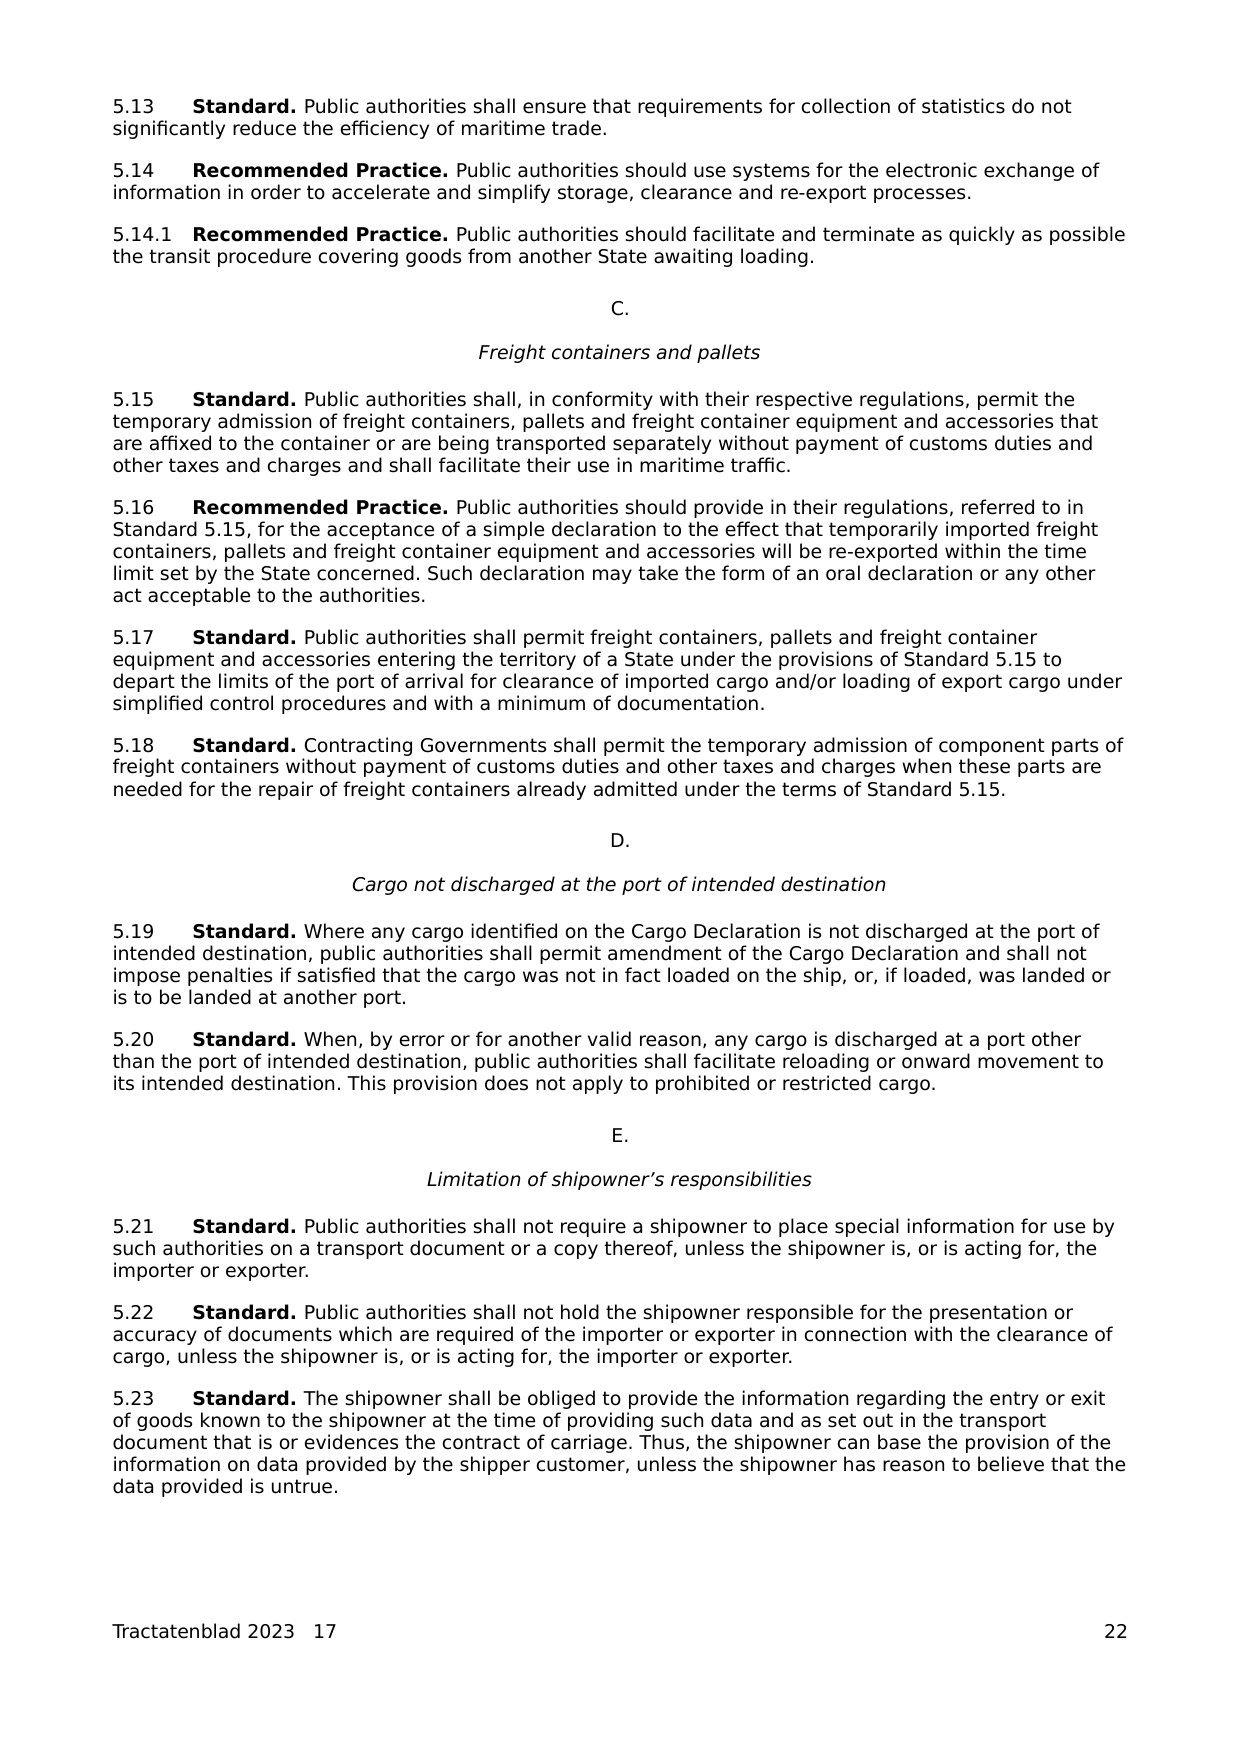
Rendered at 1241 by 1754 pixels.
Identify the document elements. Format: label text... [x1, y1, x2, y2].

text 5.13 Standard. Public authorities shall ensure that requirements for collection of statistics do not significantly reduce the efficiency of maritime trade. [112, 96, 1128, 140]
text 5.22 Standard. Public authorities shall not hold the shipowner responsible for the presentation or accuracy of documents which are required of the importer or exporter in connection with the clearance of cargo, unless the shipowner is, or is acting for, the importer or exporter. [112, 1302, 1128, 1368]
text 5.23 Standard. The shipowner shall be obliged to provide the information regarding the entry or exit of goods known to the shipowner at the time of providing such data and as set out in the transport document that is or evidences the contract of carriage. Thus, the shipowner can base the provision of the information on data provided by the shipper customer, unless the shipowner has reason to believe that the data provided is untrue. [112, 1388, 1128, 1498]
subtitle C. Freight containers and pallets [112, 298, 1128, 364]
text 5.21 Standard. Public authorities shall not require a shipowner to place special information for use by such authorities on a transport document or a copy thereof, unless the shipowner is, or is acting for, the importer or exporter. [112, 1216, 1128, 1282]
text 5.20 Standard. When, by error or for another valid reason, any cargo is discharged at a port other than the port of intended destination, public authorities shall facilitate reloading or onward movement to its intended destination. This provision does not apply to prohibited or restricted cargo. [112, 1029, 1128, 1095]
text 5.18 Standard. Contracting Governments shall permit the temporary admission of component parts of freight containers without payment of customs duties and other taxes and charges when these parts are needed for the repair of freight containers already admitted under the terms of Standard 5.15. [112, 734, 1128, 800]
text 5.16 Recommended Practice. Public authorities should provide in their regulations, referred to in Standard 5.15, for the acceptance of a simple declaration to the effect that temporarily imported freight containers, pallets and freight container equipment and accessories will be re-exported within the time limit set by the State concerned. Such declaration may take the form of an oral declaration or any other act acceptable to the authorities. [112, 497, 1128, 607]
text 5.17 Standard. Public authorities shall permit freight containers, pallets and freight container equipment and accessories entering the territory of a State under the provisions of Standard 5.15 to depart the limits of the port of arrival for clearance of imported cargo and/or loading of export cargo under simplified control procedures and with a minimum of documentation. [112, 627, 1128, 714]
subtitle D. Cargo not discharged at the port of intended destination [112, 830, 1128, 896]
text 5.15 Standard. Public authorities shall, in conformity with their respective regulations, permit the temporary admission of freight containers, pallets and freight container equipment and accessories that are affixed to the container or are being transported separately without payment of customs duties and other taxes and charges and shall facilitate their use in maritime traffic. [112, 389, 1128, 477]
text 5.19 Standard. Where any cargo identified on the Cargo Declaration is not discharged at the port of intended destination, public authorities shall permit amendment of the Cargo Declaration and shall not impose penalties if satisfied that the cargo was not in fact loaded on the ship, or, if loaded, was landed or is to be landed at another port. [112, 921, 1128, 1009]
subtitle E. Limitation of shipowner’s responsibilities [112, 1125, 1128, 1191]
text 5.14 Recommended Practice. Public authorities should use systems for the electronic exchange of information in order to accelerate and simplify storage, clearance and re-export processes. [112, 160, 1128, 204]
text 5.14.1 Recommended Practice. Public authorities should facilitate and terminate as quickly as possible the transit procedure covering goods from another State awaiting loading. [112, 224, 1128, 268]
